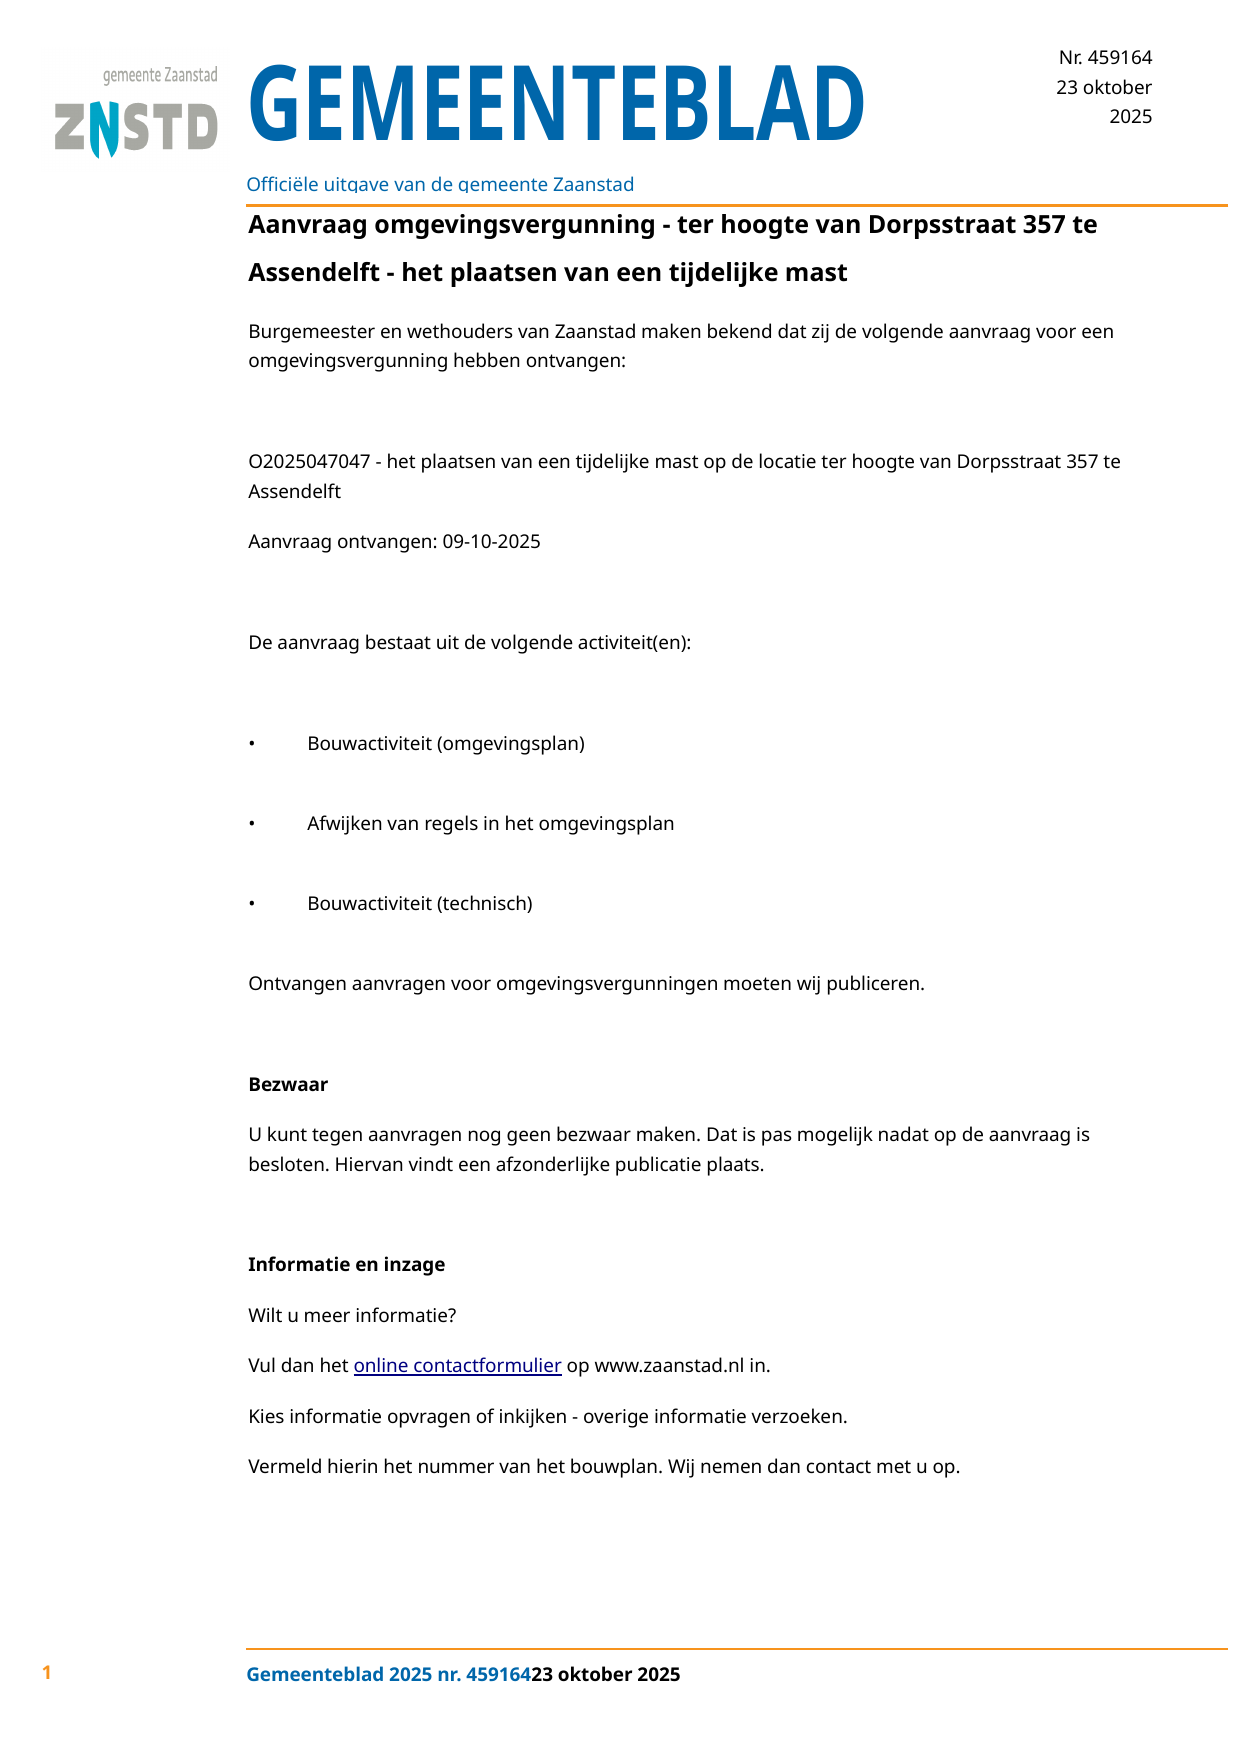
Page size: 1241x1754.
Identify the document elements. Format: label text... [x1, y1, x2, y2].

list Bouwactiviteit (omgevingsplan) [248, 730, 1152, 756]
text Aanvraag omgevingsvergunning - ter hoogte van Dorpsstraat 357 te Assendelft - het plaatsen van een tijdelijke mast [248, 207, 1152, 288]
list Afwijken van regels in het omgevingsplan [248, 810, 1152, 836]
list Bouwactiviteit (technisch) [248, 890, 1152, 916]
text Kies informatie opvragen of inkijken - overige informatie verzoeken. [248, 1403, 1152, 1429]
text O2025047047 - het plaatsen van een tijdelijke mast op de locatie ter hoogte van Dorpsstraat 357 te Assendelft [248, 448, 1152, 504]
text De aanvraag bestaat uit de volgende activiteit(en): [248, 629, 1152, 655]
text Bezwaar [248, 1071, 1152, 1097]
text Aanvraag ontvangen: 09-10-2025 [248, 528, 1152, 554]
text Ontvangen aanvragen voor omgevingsvergunningen moeten wij publiceren. [248, 970, 1152, 996]
text Informatie en inzage [248, 1252, 1152, 1277]
picture [41, 47, 231, 172]
text Vermeld hierin het nummer van het bouwplan. Wij nemen dan contact met u op. [248, 1453, 1152, 1479]
text Wilt u meer informatie? [248, 1302, 1152, 1328]
text U kunt tegen aanvragen nog geen bezwaar maken. Dat is pas mogelijk nadat op de aanvraag is besloten. Hiervan vindt een afzonderlijke publicatie plaats. [248, 1121, 1152, 1177]
text Burgemeester en wethouders van Zaanstad maken bekend dat zij de volgende aanvraag voor een omgevingsvergunning hebben ontvangen: [248, 318, 1152, 373]
text Vul dan het online contactformulier op www.zaanstad.nl in. [248, 1352, 1152, 1378]
